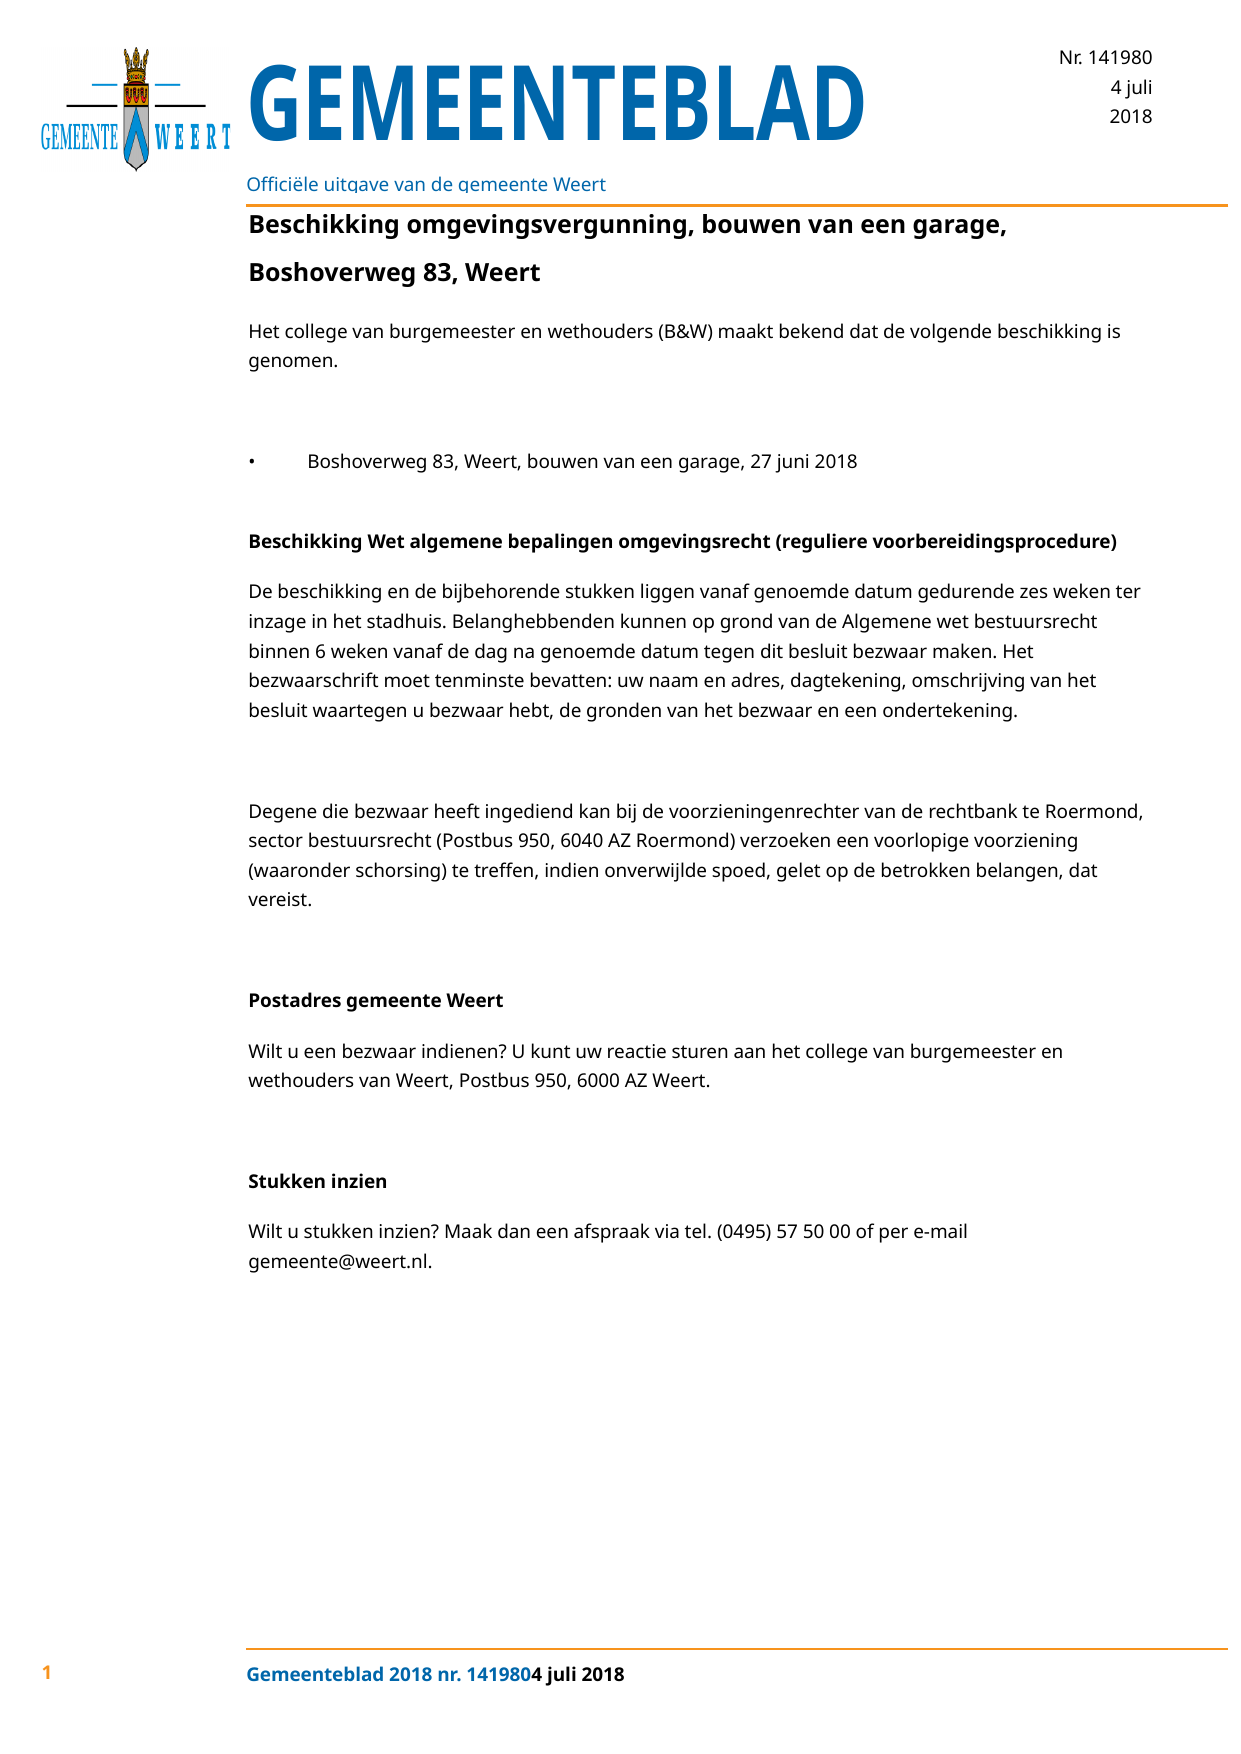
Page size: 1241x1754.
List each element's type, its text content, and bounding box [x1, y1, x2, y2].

text Degene die bezwaar heeft ingediend kan bij de voorzieningenrechter van de rechtbank te Roermond, sector bestuursrecht (Postbus 950, 6040 AZ Roermond) verzoeken een voorlopige voorziening (waaronder schorsing) te treffen, indien onverwijlde spoed, gelet op de betrokken belangen, dat vereist. [248, 798, 1152, 912]
text Het college van burgemeester en wethouders (B&W) maakt bekend dat de volgende beschikking is genomen. [248, 318, 1152, 373]
text Stukken inzien [248, 1168, 1152, 1194]
picture [41, 47, 231, 172]
text De beschikking en de bijbehorende stukken liggen vanaf genoemde datum gedurende zes weken ter inzage in het stadhuis. Belanghebbenden kunnen op grond van de Algemene wet bestuursrecht binnen 6 weken vanaf de dag na genoemde datum tegen dit besluit bezwaar maken. Het bezwaarschrift moet tenminste bevatten: uw naam en adres, dagtekening, omschrijving van het besluit waartegen u bezwaar hebt, de gronden van het bezwaar en een ondertekening. [248, 579, 1152, 723]
text Postadres gemeente Weert [248, 987, 1152, 1013]
text Wilt u een bezwaar indienen? U kunt uw reactie sturen aan het college van burgemeester en wethouders van Weert, Postbus 950, 6000 AZ Weert. [248, 1038, 1152, 1093]
list Boshoverweg 83, Weert, bouwen van een garage, 27 juni 2018 [248, 448, 1152, 474]
text Beschikking Wet algemene bepalingen omgevingsrecht (reguliere voorbereidingsprocedure) [248, 528, 1152, 554]
text Wilt u stukken inzien? Maak dan een afspraak via tel. (0495) 57 50 00 of per e-mail gemeente@weert.nl. [248, 1219, 1152, 1274]
text Beschikking omgevingsvergunning, bouwen van een garage, Boshoverweg 83, Weert [248, 207, 1152, 288]
